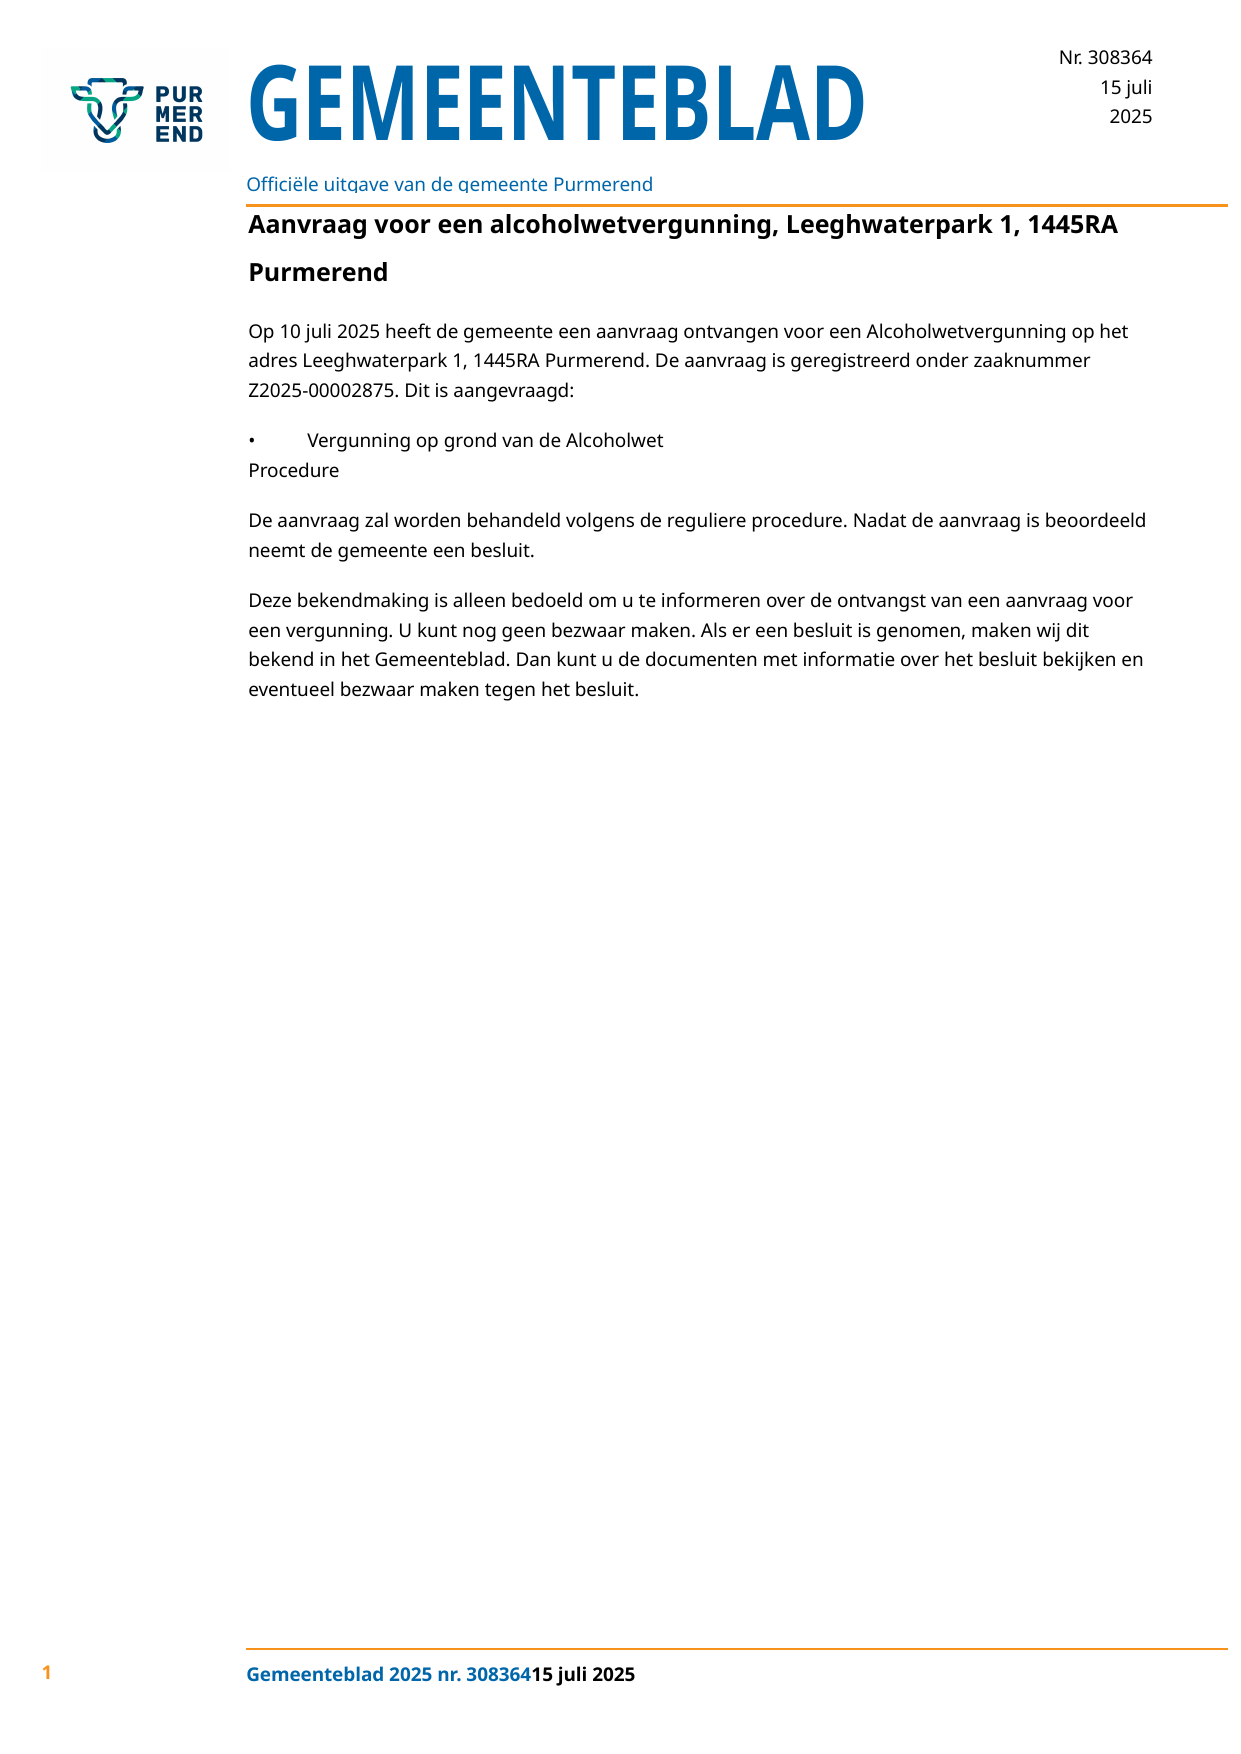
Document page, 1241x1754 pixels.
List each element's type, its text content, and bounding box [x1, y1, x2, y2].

text Op 10 juli 2025 heeft de gemeente een aanvraag ontvangen voor een Alcoholwetvergunning op het adres Leeghwaterpark 1, 1445RA Purmerend. De aanvraag is geregistreerd onder zaaknummer Z2025-00002875. Dit is aangevraagd: [248, 318, 1152, 403]
text Aanvraag voor een alcoholwetvergunning, Leeghwaterpark 1, 1445RA Purmerend [248, 207, 1152, 288]
picture [41, 47, 231, 172]
text Procedure [248, 457, 1152, 483]
list Vergunning op grond van de Alcoholwet [248, 427, 1152, 453]
text De aanvraag zal worden behandeld volgens de reguliere procedure. Nadat de aanvraag is beoordeeld neemt de gemeente een besluit. [248, 507, 1152, 563]
text Deze bekendmaking is alleen bedoeld om u te informeren over de ontvangst van een aanvraag voor een vergunning. U kunt nog geen bezwaar maken. Als er een besluit is genomen, maken wij dit bekend in het Gemeenteblad. Dan kunt u de documenten met informatie over het besluit bekijken en eventueel bezwaar maken tegen het besluit. [248, 587, 1152, 702]
